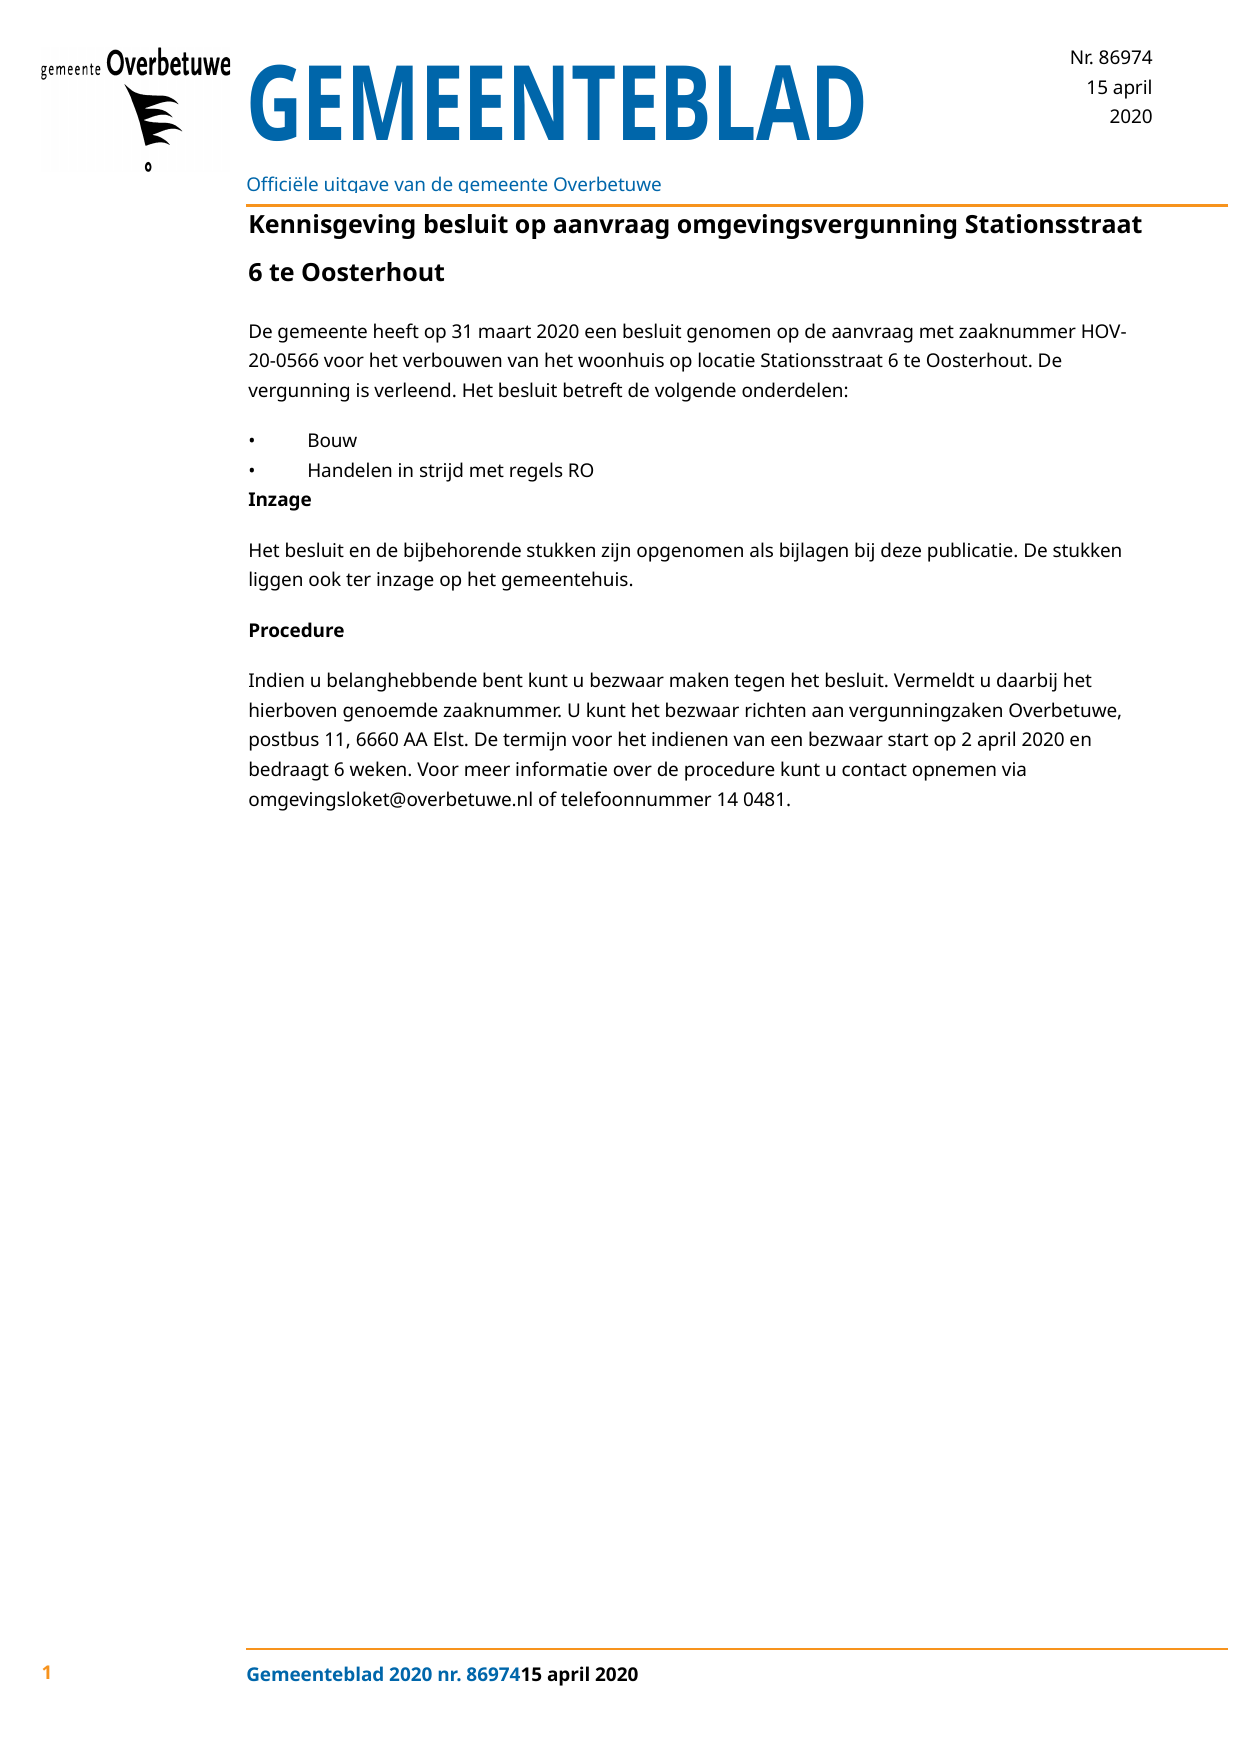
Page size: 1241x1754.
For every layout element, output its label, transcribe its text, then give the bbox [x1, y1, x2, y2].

list Handelen in strijd met regels RO [248, 457, 1152, 483]
list Bouw [248, 427, 1152, 453]
text Het besluit en de bijbehorende stukken zijn opgenomen als bijlagen bij deze publicatie. De stukken liggen ook ter inzage op het gemeentehuis. [248, 537, 1152, 592]
text Kennisgeving besluit op aanvraag omgevingsvergunning Stationsstraat 6 te Oosterhout [248, 207, 1152, 288]
picture [41, 47, 231, 172]
text Procedure [248, 617, 1152, 643]
text Inzage [248, 487, 1152, 512]
text Indien u belanghebbende bent kunt u bezwaar maken tegen het besluit. Vermeldt u daarbij het hierboven genoemde zaaknummer. U kunt het bezwaar richten aan vergunningzaken Overbetuwe, postbus 11, 6660 AA Elst. De termijn voor het indienen van een bezwaar start op 2 april 2020 en bedraagt 6 weken. Voor meer informatie over de procedure kunt u contact opnemen via omgevingsloket@overbetuwe.nl of telefoonnummer 14 0481. [248, 667, 1152, 812]
text De gemeente heeft op 31 maart 2020 een besluit genomen op de aanvraag met zaaknummer HOV-20-0566 voor het verbouwen van het woonhuis op locatie Stationsstraat 6 te Oosterhout. De vergunning is verleend. Het besluit betreft de volgende onderdelen: [248, 318, 1152, 403]
